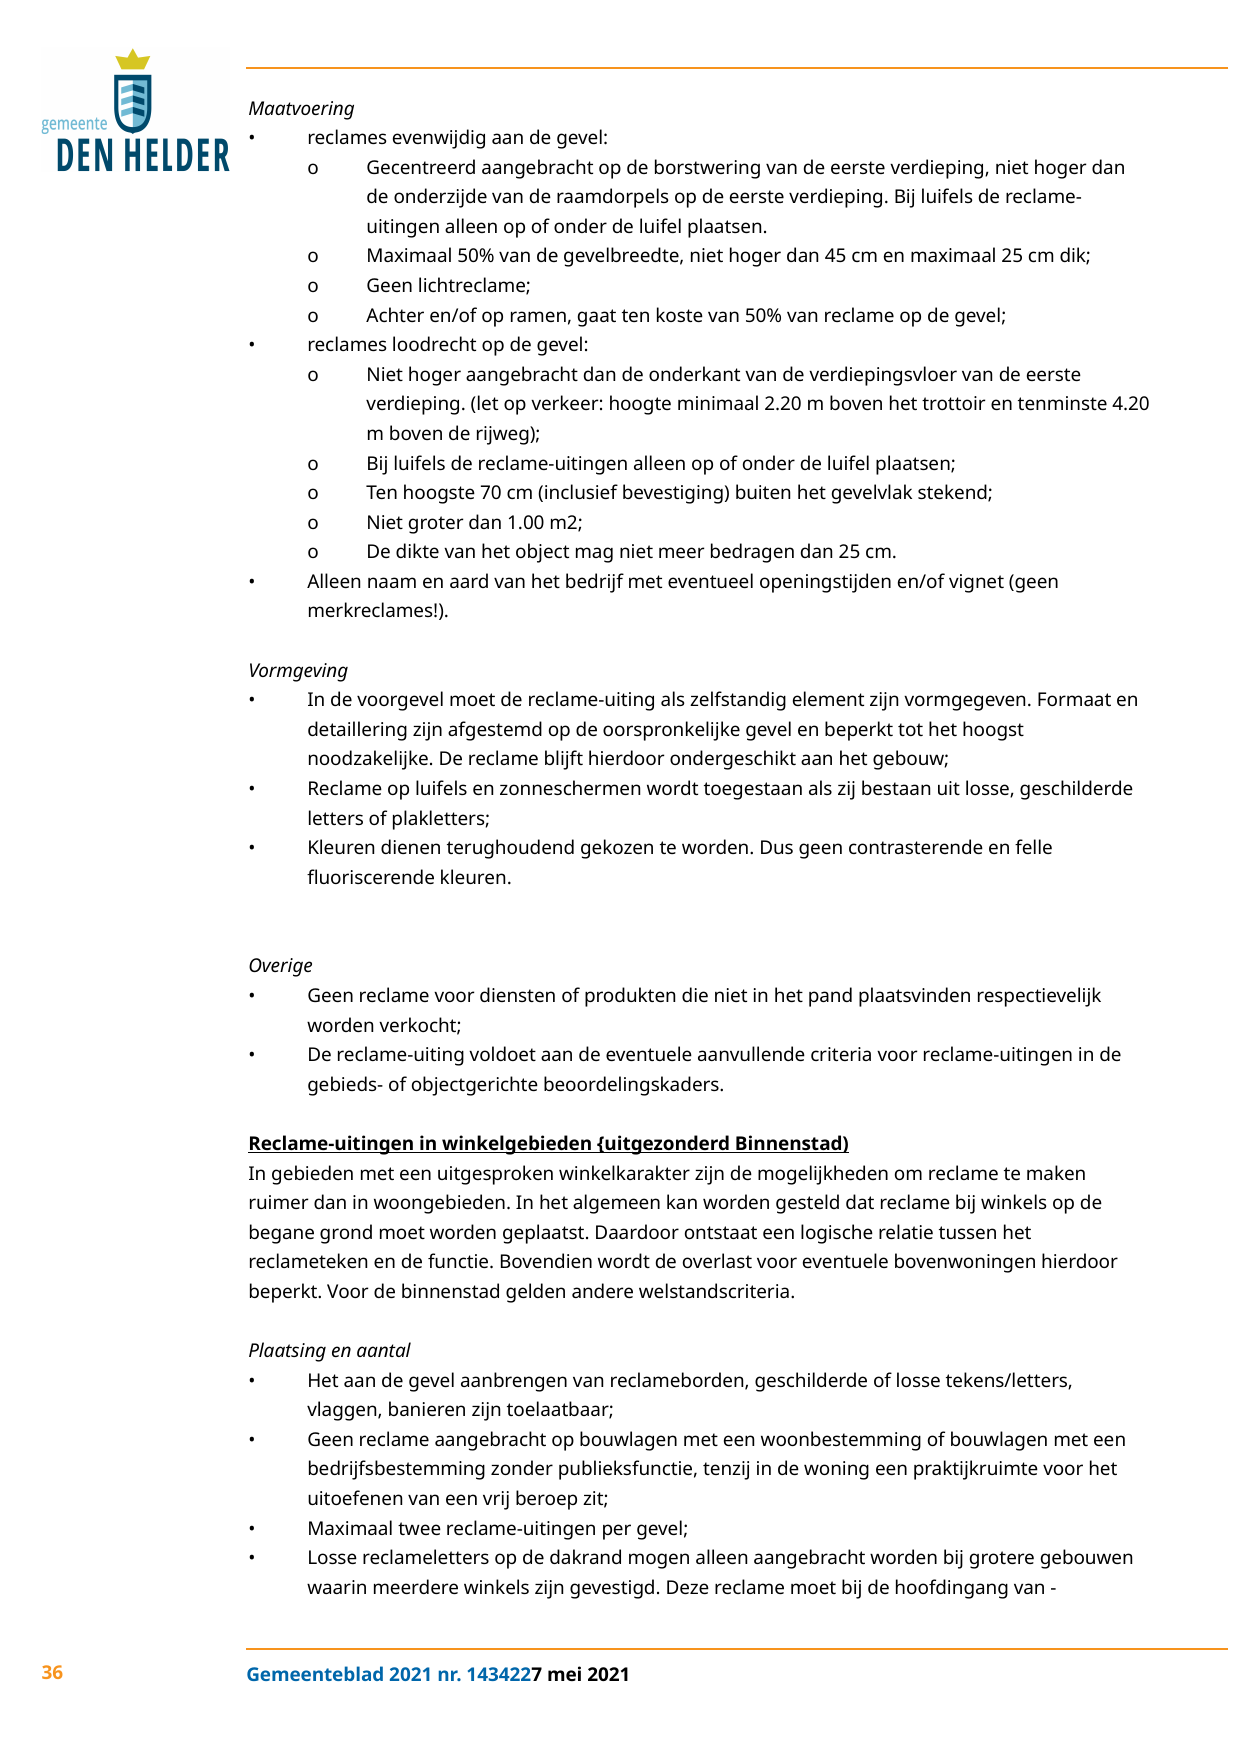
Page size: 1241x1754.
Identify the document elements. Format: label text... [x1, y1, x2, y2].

list reclames loodrecht op de gevel: [248, 331, 1152, 357]
list Kleuren dienen terughoudend gekozen te worden. Dus geen contrasterende en felle fluoriscerende kleuren. [248, 834, 1152, 890]
text Maatvoering [248, 95, 1152, 121]
picture [130, 157, 135, 172]
list Niet hoger aangebracht dan de onderkant van de verdiepingsvloer van de eerste verdieping. (let op verkeer: hoogte minimaal 2.20 m boven het trottoir en tenminste 4.20 m boven de rijweg); [307, 361, 1152, 446]
list Geen lichtreclame; [307, 272, 1152, 298]
picture [182, 144, 187, 165]
text Plaatsing en aantal [248, 1337, 1152, 1363]
text Reclame-uitingen in winkelgebieden {uitgezonderd Binnenstad) [248, 1130, 1152, 1156]
list Het aan de gevel aanbrengen van reclameborden, geschilderde of losse tekens/letters, vlaggen, banieren zijn toelaatbaar; [248, 1367, 1152, 1422]
list De dikte van het object mag niet meer bedragen dan 25 cm. [307, 538, 1152, 564]
list Ten hoogste 70 cm (inclusief bevestiging) buiten het gevelvlak stekend; [307, 479, 1152, 505]
list Maximaal twee reclame-uitingen per gevel; [248, 1515, 1152, 1541]
text Vormgeving [248, 657, 1152, 683]
picture [41, 47, 231, 172]
list Bij luifels de reclame-uitingen alleen op of onder de luifel plaatsen; [307, 450, 1152, 476]
list Reclame op luifels en zonneschermen wordt toegestaan als zij bestaan uit losse, geschilderde letters of plakletters; [248, 775, 1152, 831]
picture [63, 144, 68, 165]
list Gecentreerd aangebracht op de borstwering van de eerste verdieping, niet hoger dan de onderzijde van de raamdorpels op de eerste verdieping. Bij luifels de reclame-uitingen alleen op of onder de luifel plaatsen. [307, 154, 1152, 239]
picture [100, 154, 106, 172]
text In gebieden met een uitgesproken winkelkarakter zijn de mogelijkheden om reclame te maken ruimer dan in woongebieden. In het algemeen kan worden gesteld dat reclame bij winkels op de begane grond moet worden geplaatst. Daardoor ontstaat een logische relatie tussen het reclameteken en de functie. Bovendien wordt de overlast voor eventuele bovenwoningen hierdoor beperkt. Voor de binnenstad gelden andere welstandscriteria. [248, 1160, 1152, 1304]
list Achter en/of op ramen, gaat ten koste van 50% van reclame op de gevel; [307, 302, 1152, 328]
list In de voorgevel moet de reclame-uiting als zelfstandig element zijn vormgegeven. Formaat en detaillering zijn afgestemd op de oorspronkelijke gevel en beperkt tot het hoogst noodzakelijke. De reclame blijft hierdoor ondergeschikt aan het gebouw; [248, 686, 1152, 771]
list Alleen naam en aard van het bedrijf met eventueel openingstijden en/of vignet (geen merkreclames!). [248, 568, 1152, 623]
list Maximaal 50% van de gevelbreedte, niet hoger dan 45 cm en maximaal 25 cm dik; [307, 243, 1152, 268]
list reclames evenwijdig aan de gevel: [248, 124, 1152, 150]
list Geen reclame aangebracht op bouwlagen met een woonbestemming of bouwlagen met een bedrijfsbestemming zonder publieksfunctie, tenzij in de woning een praktijkruimte voor het uitoefenen van een vrij beroep zit; [248, 1426, 1152, 1511]
list Losse reclameletters op de dakrand mogen alleen aangebracht worden bij grotere gebouwen waarin meerdere winkels zijn gevestigd. Deze reclame moet bij de hoofdingang van [248, 1544, 1152, 1600]
list Geen reclame voor diensten of produkten die niet in het pand plaatsvinden respectievelijk worden verkocht; [248, 982, 1152, 1038]
text Overige [248, 953, 1152, 978]
picture [220, 160, 224, 172]
list De reclame-uiting voldoet aan de eventuele aanvullende criteria voor reclame-uitingen in de gebieds- of objectgerichte beoordelingskaders. [248, 1041, 1152, 1097]
list Niet groter dan 1.00 m2; [307, 509, 1152, 535]
